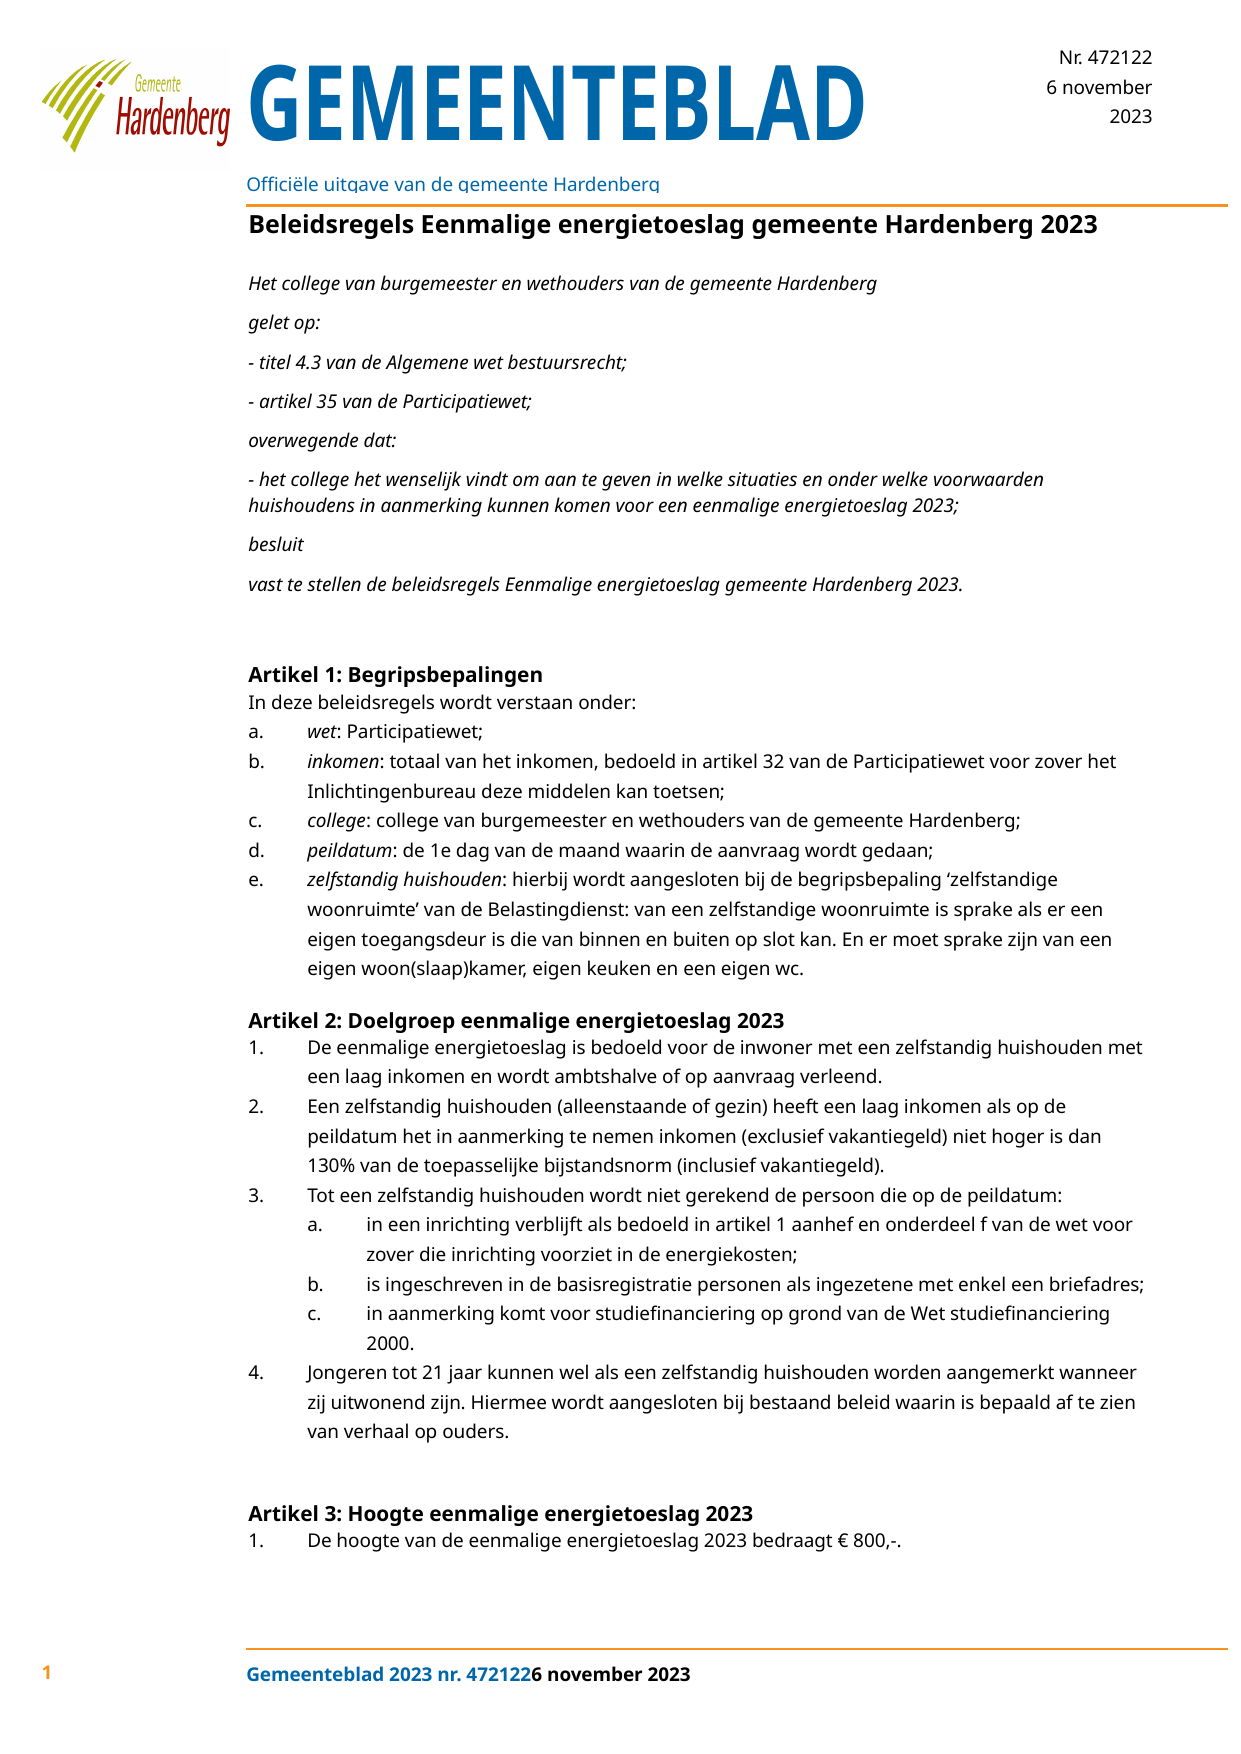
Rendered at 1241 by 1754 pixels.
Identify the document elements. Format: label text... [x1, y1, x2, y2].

text Artikel 2: Doelgroep eenmalige energietoeslag 2023 [248, 1006, 1152, 1034]
list De hoogte van de eenmalige energietoeslag 2023 bedraagt € 800,-. [248, 1527, 1152, 1553]
list Een zelfstandig huishouden (alleenstaande of gezin) heeft een laag inkomen als op de peildatum het in aanmerking te nemen inkomen (exclusief vakantiegeld) niet hoger is dan 130% van de toepasselijke bijstandsnorm (inclusief vakantiegeld). [248, 1093, 1152, 1178]
list in aanmerking komt voor studiefinanciering op grond van de Wet studiefinanciering 2000. [307, 1300, 1152, 1356]
list college: college van burgemeester en wethouders van de gemeente Hardenberg; [248, 807, 1152, 833]
list peildatum: de 1e dag van de maand waarin de aanvraag wordt gedaan; [248, 837, 1152, 863]
text besluit [248, 532, 1152, 557]
text Het college van burgemeester en wethouders van de gemeente Hardenberg [248, 270, 1152, 296]
list in een inrichting verblijft als bedoeld in artikel 1 aanhef en onderdeel f van de wet voor zover die inrichting voorziet in de energiekosten; [307, 1212, 1152, 1267]
text gelet op: [248, 309, 1152, 335]
text Artikel 3: Hoogte eenmalige energietoeslag 2023 [248, 1499, 1152, 1527]
list Tot een zelfstandig huishouden wordt niet gerekend de persoon die op de peildatum: [248, 1182, 1152, 1208]
text Artikel 1: Begripsbepalingen [248, 661, 1152, 689]
list inkomen: totaal van het inkomen, bedoeld in artikel 32 van de Participatiewet voor zover het Inlichtingenbureau deze middelen kan toetsen; [248, 748, 1152, 803]
list is ingeschreven in de basisregistratie personen als ingezetene met enkel een briefadres; [307, 1271, 1152, 1297]
text In deze beleidsregels wordt verstaan onder: [248, 689, 1152, 715]
text Beleidsregels Eenmalige energietoeslag gemeente Hardenberg 2023 [248, 207, 1152, 241]
list wet: Participatiewet; [248, 719, 1152, 744]
text vast te stellen de beleidsregels Eenmalige energietoeslag gemeente Hardenberg 2023. [248, 571, 1152, 597]
list zelfstandig huishouden: hierbij wordt aangesloten bij de begripsbepaling ‘zelfstandige woonruimte’ van de Belastingdienst: van een zelfstandige woonruimte is sprake als er een eigen toegangsdeur is die van binnen en buiten op slot kan. En er moet sprake zijn van een eigen woon(slaap)kamer, eigen keuken en een eigen wc. [248, 867, 1152, 981]
list De eenmalige energietoeslag is bedoeld voor de inwoner met een zelfstandig huishouden met een laag inkomen en wordt ambtshalve of op aanvraag verleend. [248, 1034, 1152, 1089]
text - titel 4.3 van de Algemene wet bestuursrecht; [248, 349, 1152, 374]
list Jongeren tot 21 jaar kunnen wel als een zelfstandig huishouden worden aangemerkt wanneer zij uitwonend zijn. Hiermee wordt aangesloten bij bestaand beleid waarin is bepaald af te zien van verhaal op ouders. [248, 1359, 1152, 1444]
picture [41, 47, 231, 172]
text overwegende dat: [248, 427, 1152, 453]
text - het college het wenselijk vindt om aan te geven in welke situaties en onder welke voorwaarden huishoudens in aanmerking kunnen komen voor een eenmalige energietoeslag 2023; [248, 467, 1152, 518]
text - artikel 35 van de Participatiewet; [248, 388, 1152, 414]
